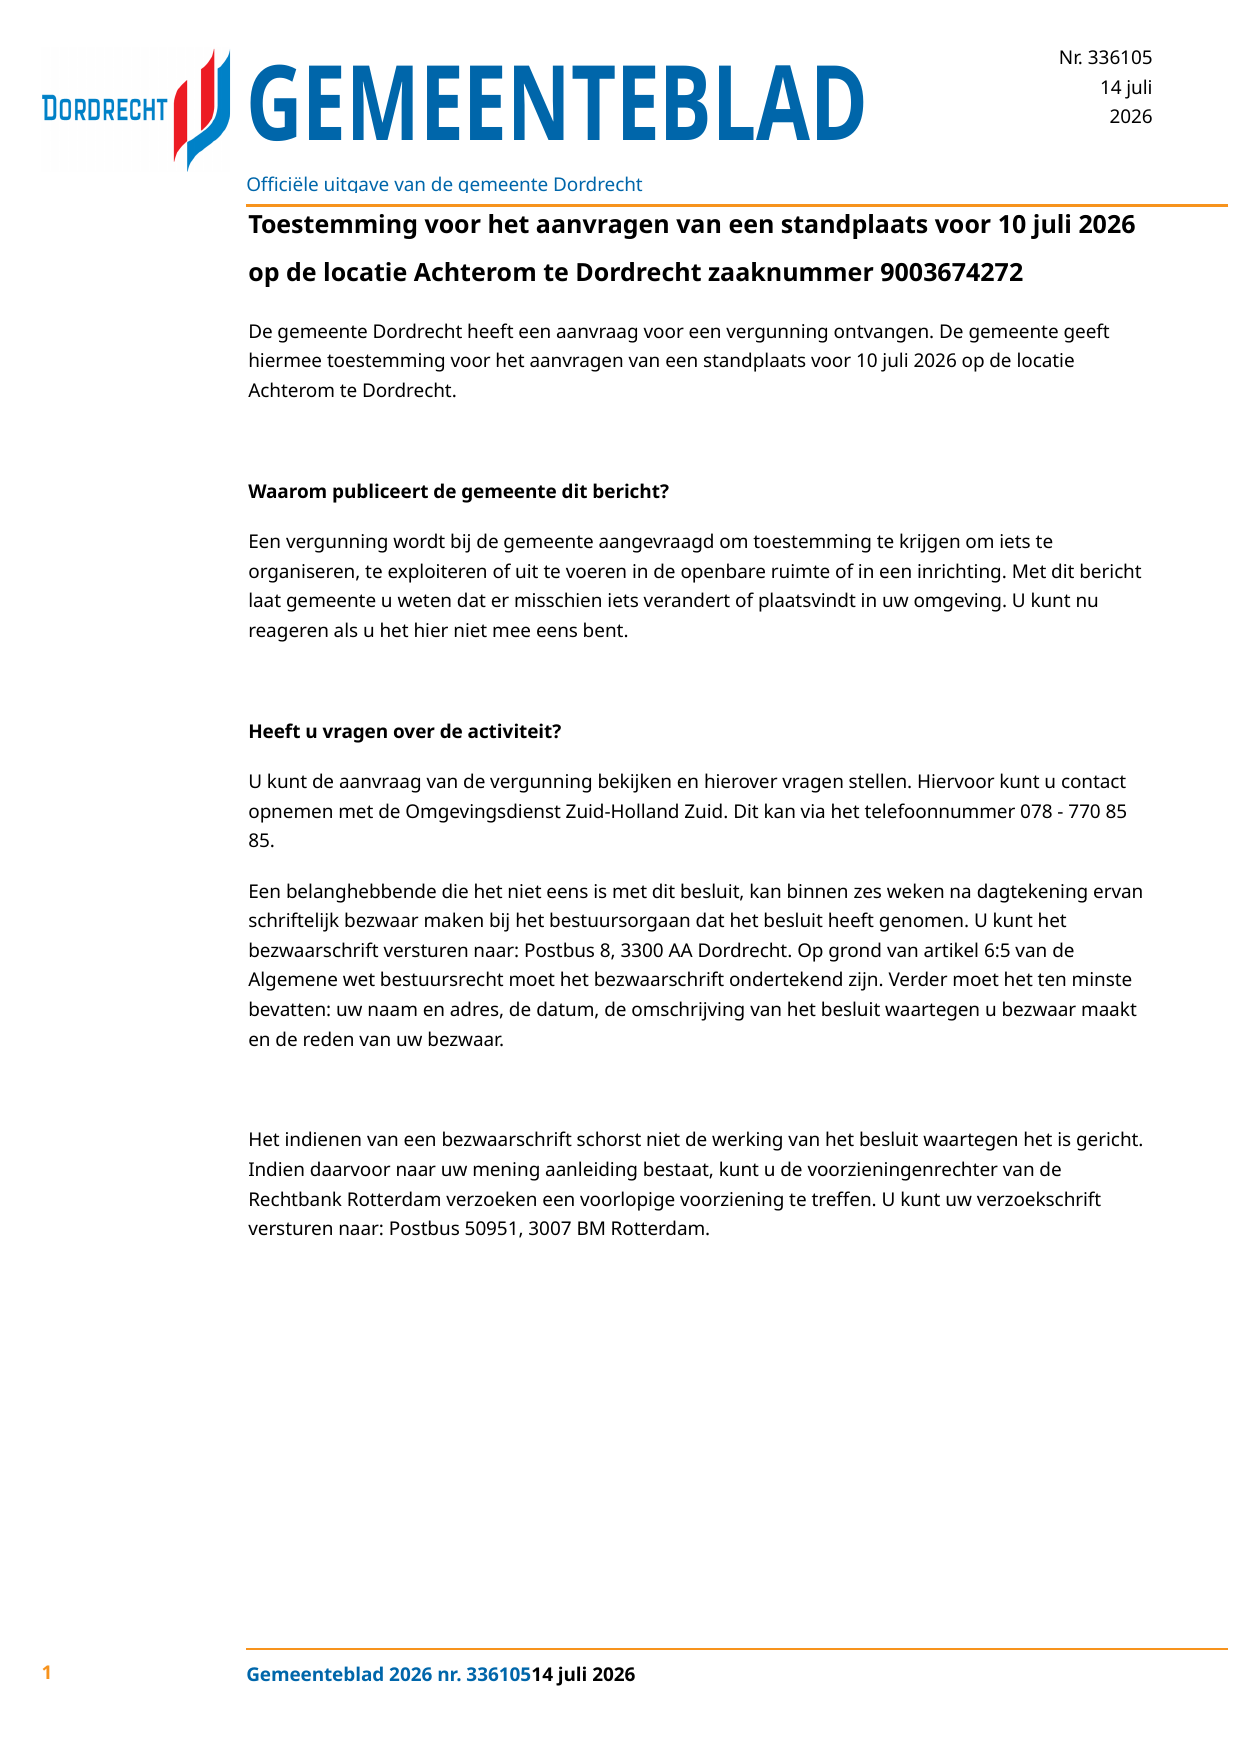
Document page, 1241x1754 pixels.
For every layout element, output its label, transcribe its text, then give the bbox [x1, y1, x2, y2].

text Heeft u vragen over de activiteit? [248, 718, 1152, 744]
text Het indienen van een bezwaarschrift schorst niet de werking van het besluit waartegen het is gericht. Indien daarvoor naar uw mening aanleiding bestaat, kunt u de voorzieningenrechter van de Rechtbank Rotterdam verzoeken een voorlopige voorziening te treffen. U kunt uw verzoekschrift versturen naar: Postbus 50951, 3007 BM Rotterdam. [248, 1127, 1152, 1241]
text De gemeente Dordrecht heeft een aanvraag voor een vergunning ontvangen. De gemeente geeft hiermee toestemming voor het aanvragen van een standplaats voor 10 juli 2026 op de locatie Achterom te Dordrecht. [248, 318, 1152, 403]
picture [41, 47, 231, 172]
text U kunt de aanvraag van de vergunning bekijken en hierover vragen stellen. Hiervoor kunt u contact opnemen met de Omgevingsdienst Zuid-Holland Zuid. Dit kan via het telefoonnummer 078 - 770 85 85. [248, 768, 1152, 853]
text Waarom publiceert de gemeente dit bericht? [248, 478, 1152, 504]
text Toestemming voor het aanvragen van een standplaats voor 10 juli 2026 op de locatie Achterom te Dordrecht zaaknummer 9003674272 [248, 207, 1152, 288]
text Een belanghebbende die het niet eens is met dit besluit, kan binnen zes weken na dagtekening ervan schriftelijk bezwaar maken bij het bestuursorgaan dat het besluit heeft genomen. U kunt het bezwaarschrift versturen naar: Postbus 8, 3300 AA Dordrecht. Op grond van artikel 6:5 van de Algemene wet bestuursrecht moet het bezwaarschrift ondertekend zijn. Verder moet het ten minste bevatten: uw naam en adres, de datum, de omschrijving van het besluit waartegen u bezwaar maakt en de reden van uw bezwaar. [248, 878, 1152, 1052]
text Een vergunning wordt bij de gemeente aangevraagd om toestemming te krijgen om iets te organiseren, te exploiteren of uit te voeren in de openbare ruimte of in een inrichting. Met dit bericht laat gemeente u weten dat er misschien iets verandert of plaatsvindt in uw omgeving. U kunt nu reageren als u het hier niet mee eens bent. [248, 528, 1152, 643]
